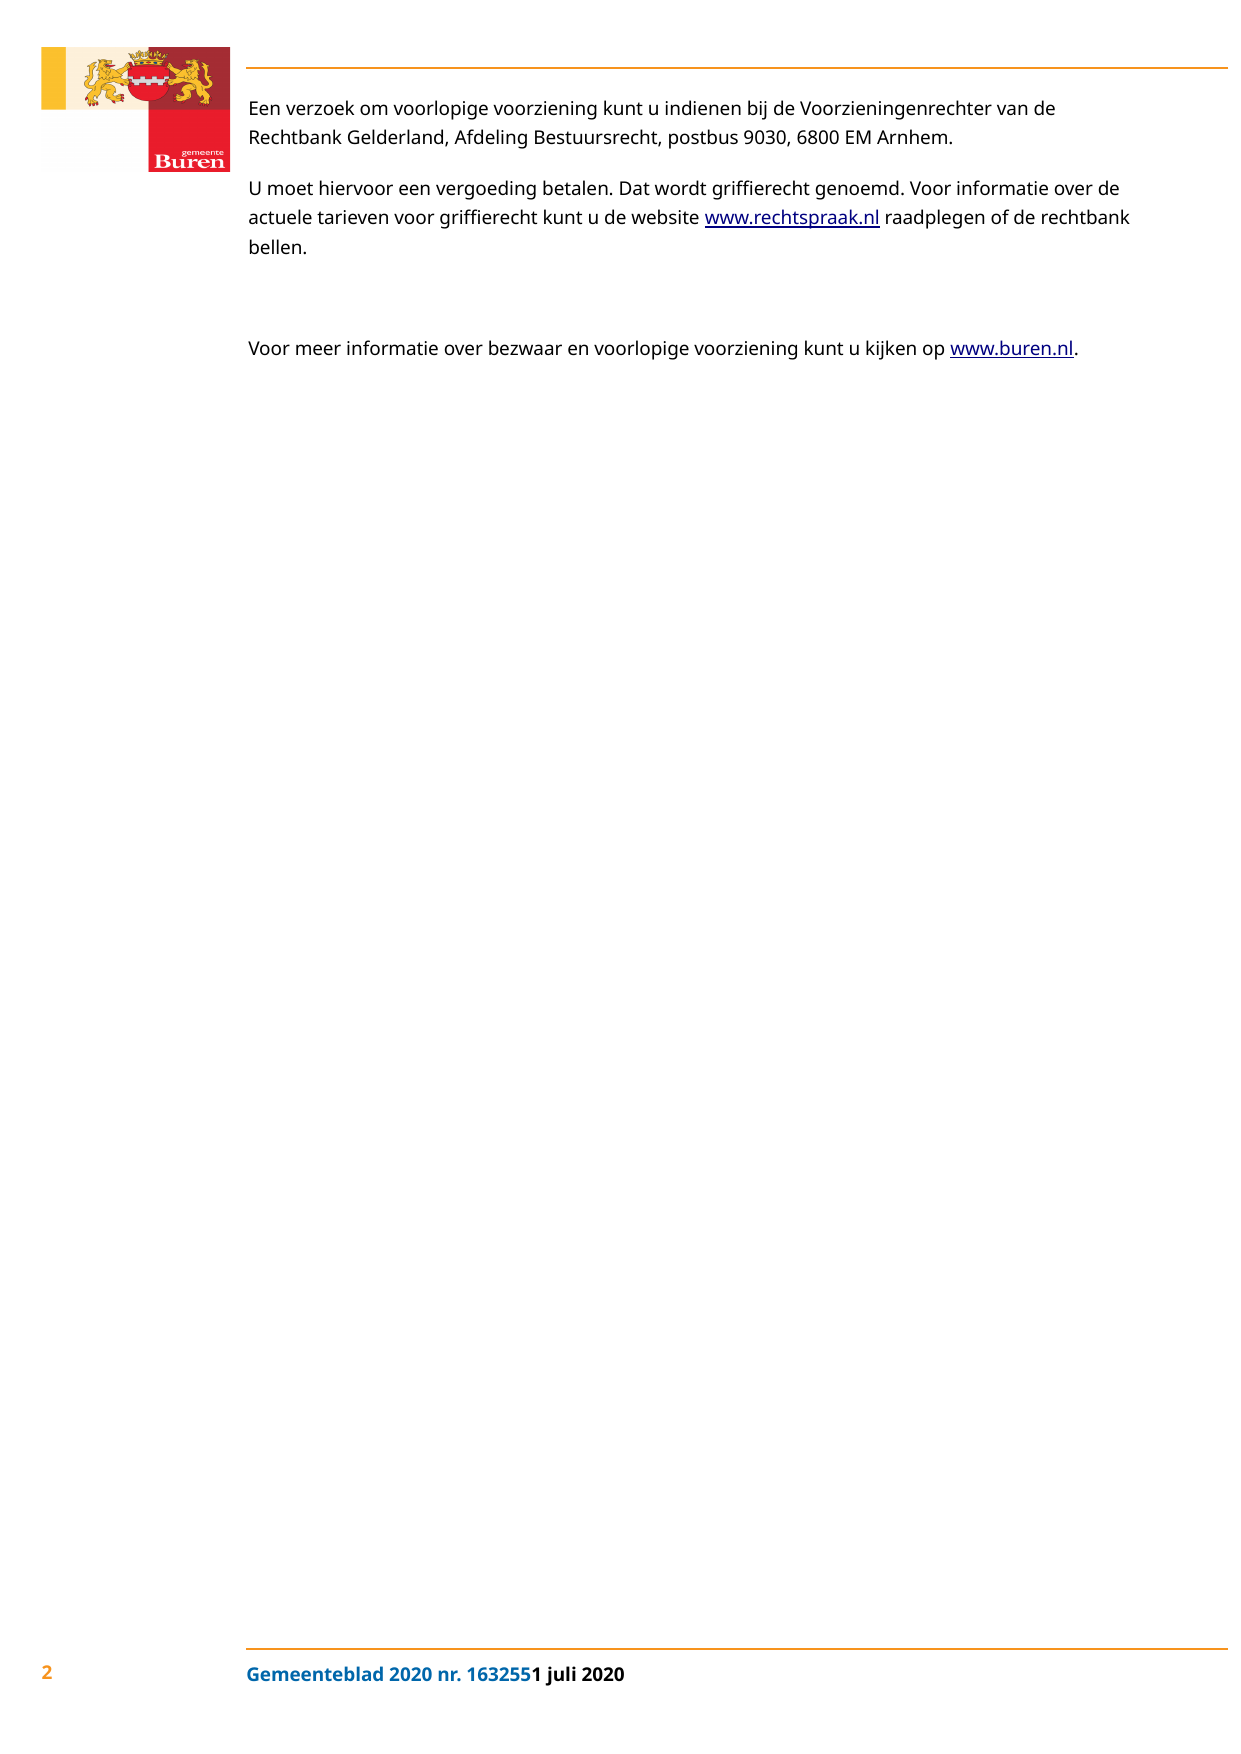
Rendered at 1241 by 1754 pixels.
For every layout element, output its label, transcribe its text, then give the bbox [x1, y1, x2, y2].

text Een verzoek om voorlopige voorziening kunt u indienen bij de Voorzieningenrechter van de Rechtbank Gelderland, Afdeling Bestuursrecht, postbus 9030, 6800 EM Arnhem. [248, 95, 1152, 150]
text Voor meer informatie over bezwaar en voorlopige voorziening kunt u kijken op www.buren.nl. [248, 335, 1152, 361]
text U moet hiervoor een vergoeding betalen. Dat wordt griffierecht genoemd. Voor informatie over de actuele tarieven voor griffierecht kunt u de website www.rechtspraak.nl raadplegen of de rechtbank bellen. [248, 175, 1152, 260]
picture [41, 47, 231, 172]
